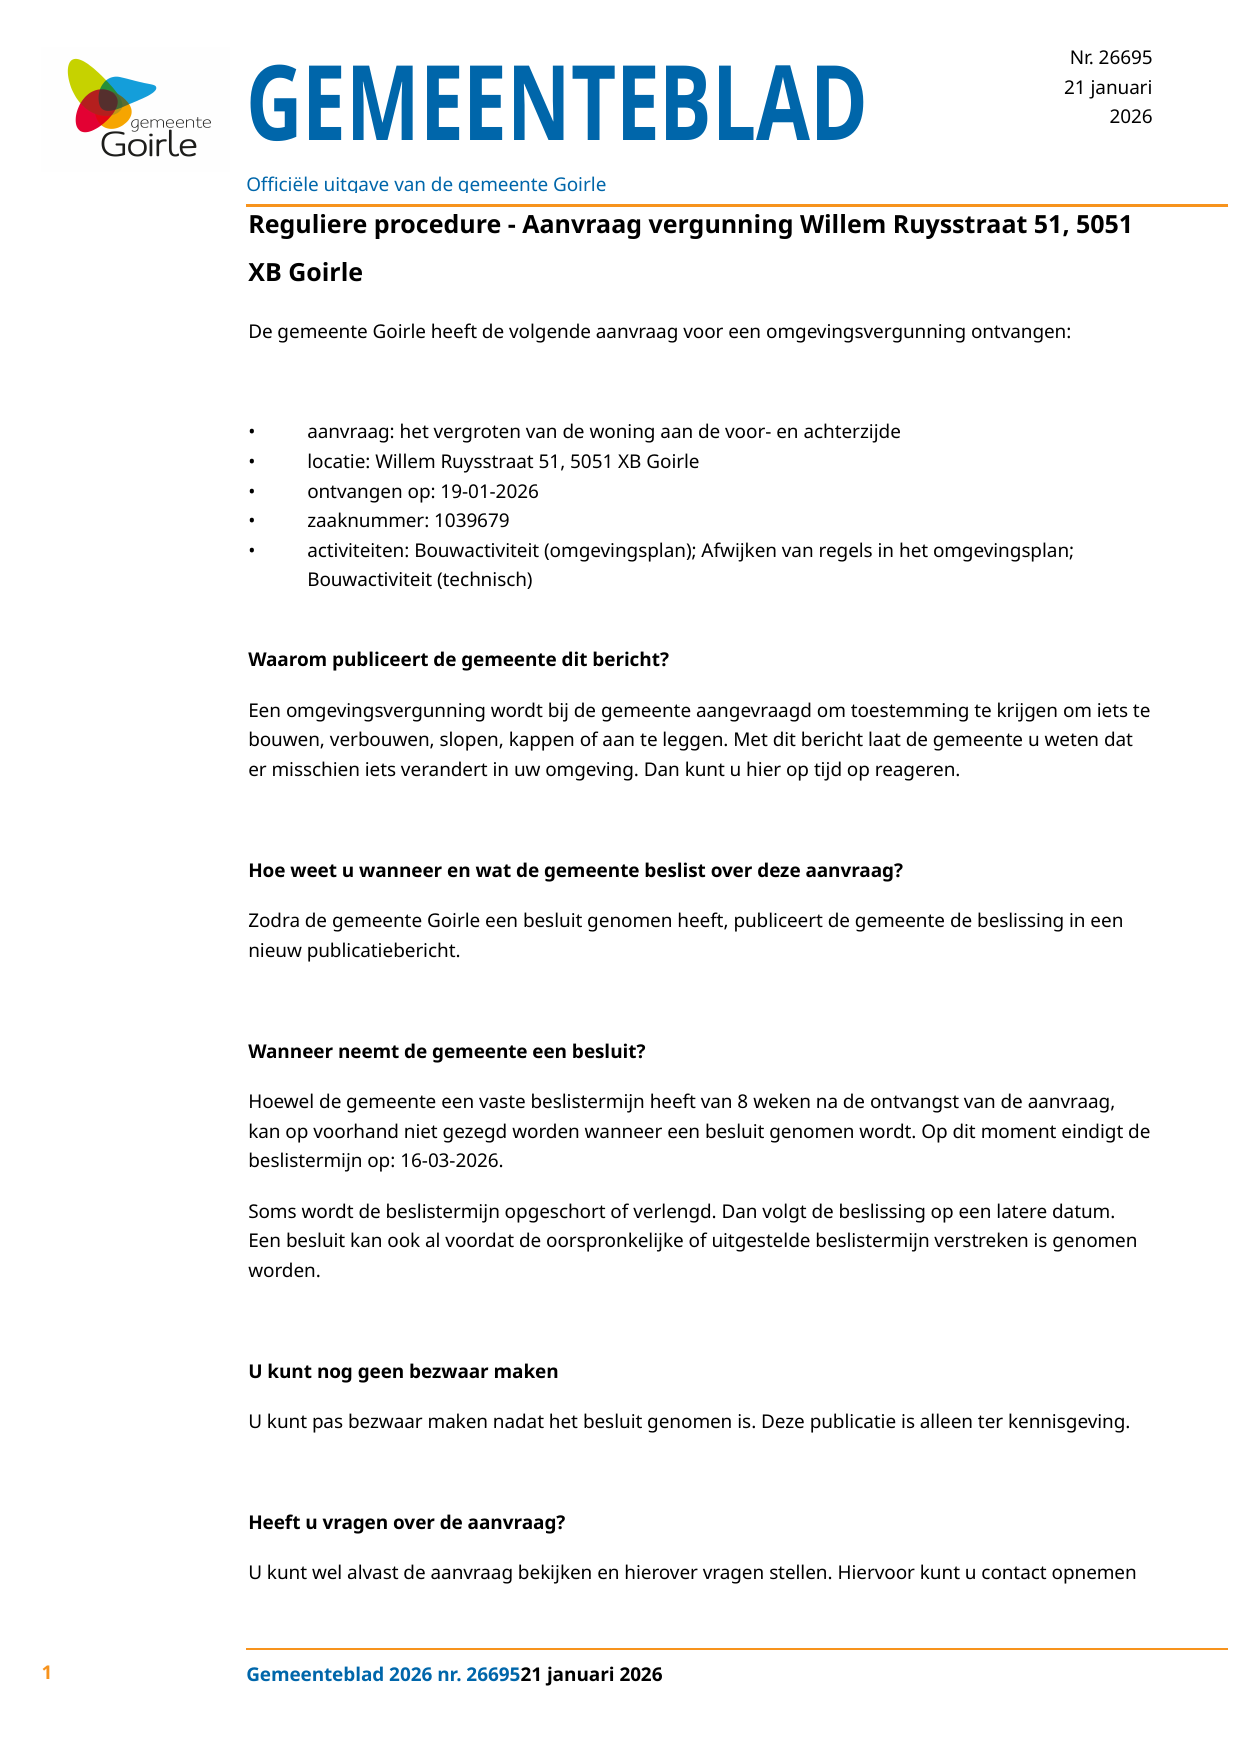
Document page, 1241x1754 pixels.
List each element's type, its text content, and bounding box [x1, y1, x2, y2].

text Wanneer neemt de gemeente een besluit? [248, 1038, 1152, 1064]
picture [41, 47, 231, 172]
text Reguliere procedure - Aanvraag vergunning Willem Ruysstraat 51, 5051 XB Goirle [248, 207, 1152, 288]
text Zodra de gemeente Goirle een besluit genomen heeft, publiceert de gemeente de beslissing in een nieuw publicatiebericht. [248, 907, 1152, 963]
list locatie: Willem Ruysstraat 51, 5051 XB Goirle [248, 448, 1152, 474]
list ontvangen op: 19-01-2026 [248, 478, 1152, 504]
text Een omgevingsvergunning wordt bij de gemeente aangevraagd om toestemming te krijgen om iets te bouwen, verbouwen, slopen, kappen of aan te leggen. Met dit bericht laat de gemeente u weten dat er misschien iets verandert in uw omgeving. Dan kunt u hier op tijd op reageren. [248, 697, 1152, 782]
text U kunt pas bezwaar maken nadat het besluit genomen is. Deze publicatie is alleen ter kennisgeving. [248, 1408, 1152, 1434]
text De gemeente Goirle heeft de volgende aanvraag voor een omgevingsvergunning ontvangen: [248, 318, 1152, 344]
text Heeft u vragen over de aanvraag? [248, 1509, 1152, 1535]
text Waarom publiceert de gemeente dit bericht? [248, 647, 1152, 672]
text Hoewel de gemeente een vaste beslistermijn heeft van 8 weken na de ontvangst van de aanvraag, kan op voorhand niet gezegd worden wanneer een besluit genomen wordt. Op dit moment eindigt de beslistermijn op: 16-03-2026. [248, 1088, 1152, 1173]
text U kunt nog geen bezwaar maken [248, 1358, 1152, 1384]
list activiteiten: Bouwactiviteit (omgevingsplan); Afwijken van regels in het omgevingsplan; Bouwactiviteit (technisch) [248, 537, 1152, 592]
text Hoe weet u wanneer en wat de gemeente beslist over deze aanvraag? [248, 857, 1152, 883]
text Soms wordt de beslistermijn opgeschort of verlengd. Dan volgt de beslissing op een latere datum. Een besluit kan ook al voordat de oorspronkelijke of uitgestelde beslistermijn verstreken is genomen worden. [248, 1198, 1152, 1283]
list zaaknummer: 1039679 [248, 507, 1152, 533]
text U kunt wel alvast de aanvraag bekijken en hierover vragen stellen. Hiervoor kunt u contact opnemen [248, 1559, 1152, 1585]
list aanvraag: het vergroten van de woning aan de voor- en achterzijde [248, 419, 1152, 444]
